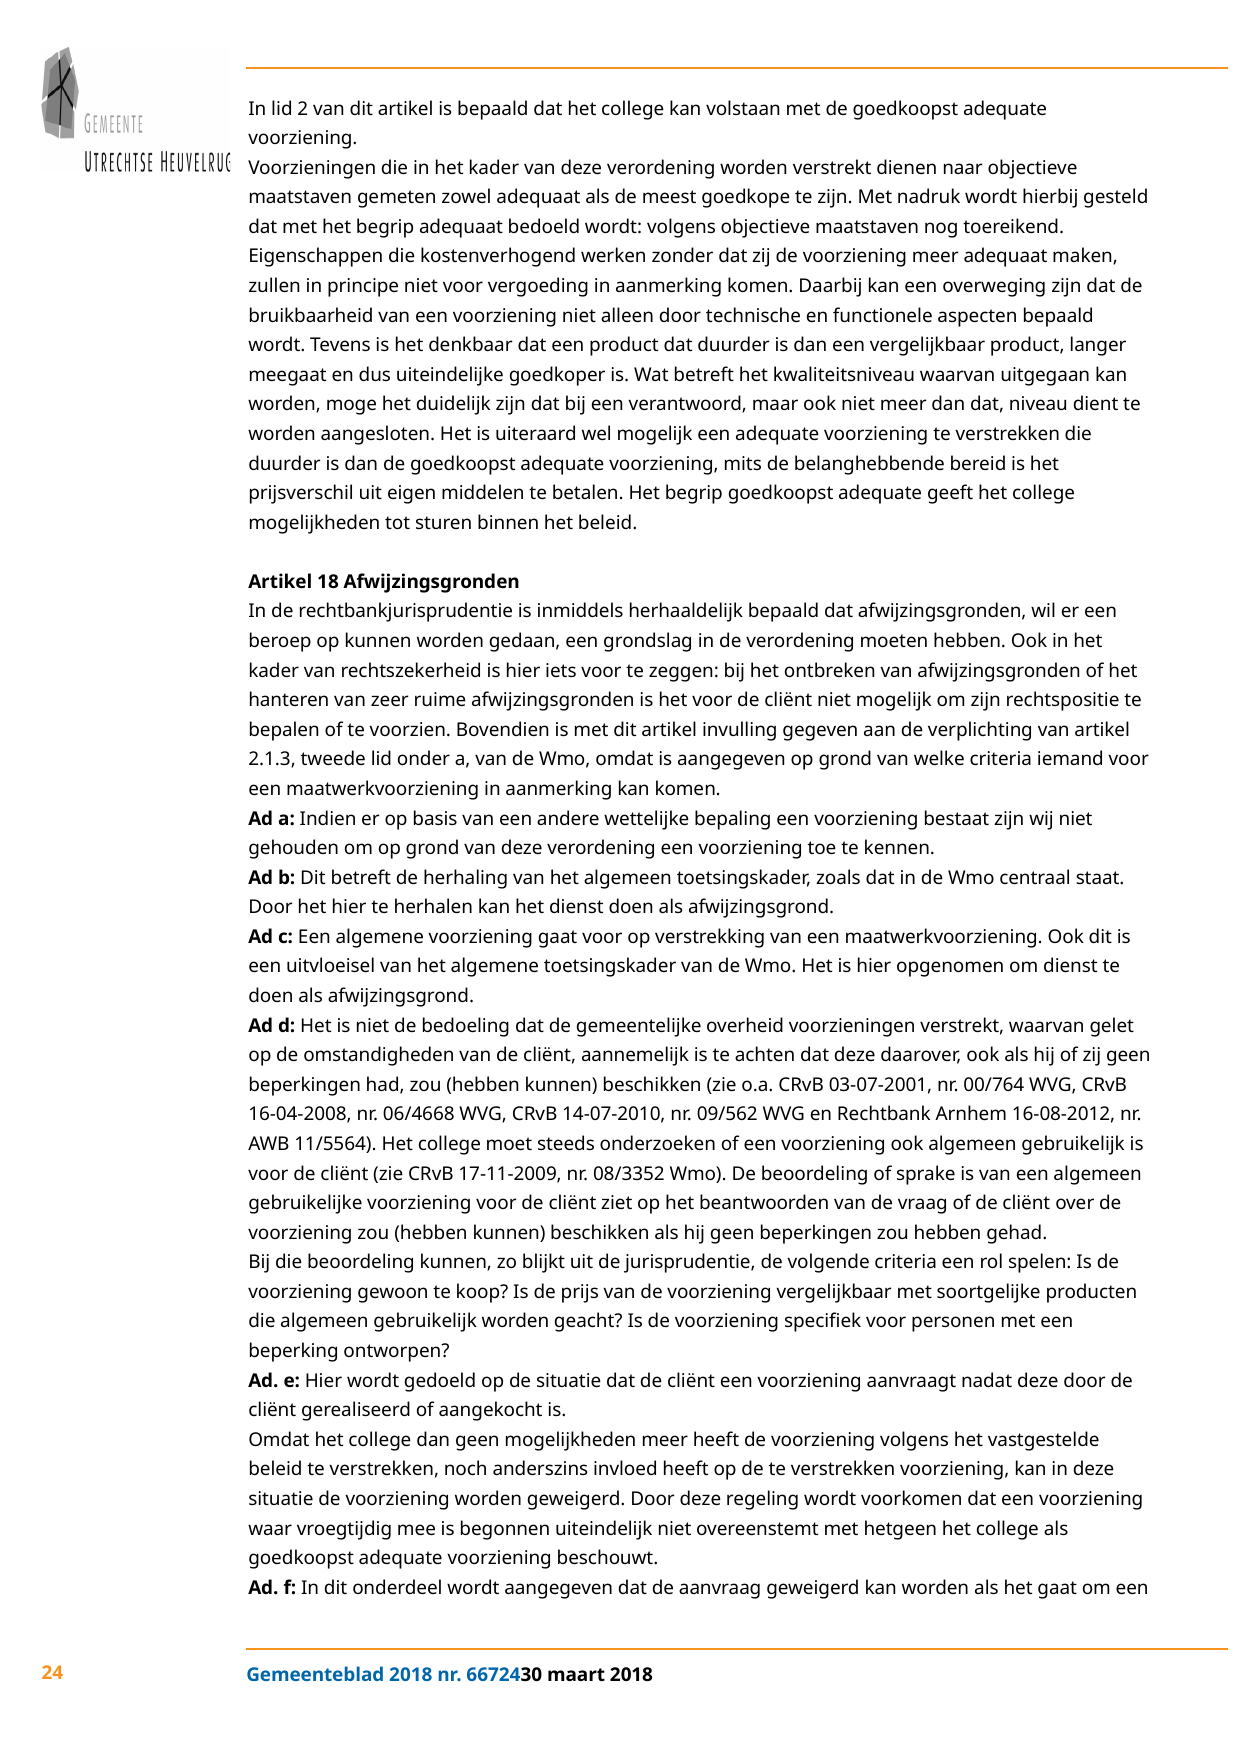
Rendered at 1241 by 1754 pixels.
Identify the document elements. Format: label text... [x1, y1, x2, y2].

text Omdat het college dan geen mogelijkheden meer heeft de voorziening volgens het vastgestelde beleid te verstrekken, noch anderszins invloed heeft op de te verstrekken voorziening, kan in deze situatie de voorziening worden geweigerd. Door deze regeling wordt voorkomen dat een voorziening waar vroegtijdig mee is begonnen uiteindelijk niet overeenstemt met hetgeen het college als goedkoopst adequate voorziening beschouwt. [248, 1426, 1152, 1570]
text In lid 2 van dit artikel is bepaald dat het college kan volstaan met de goedkoopst adequate voorziening. [248, 95, 1152, 150]
text Ad b: Dit betreft de herhaling van het algemeen toetsingskader, zoals dat in de Wmo centraal staat. Door het hier te herhalen kan het dienst doen als afwijzingsgrond. [248, 864, 1152, 919]
text Voorzieningen die in het kader van deze verordening worden verstrekt dienen naar objectieve maatstaven gemeten zowel adequaat als de meest goedkope te zijn. Met nadruk wordt hierbij gesteld dat met het begrip adequaat bedoeld wordt: volgens objectieve maatstaven nog toereikend. Eigenschappen die kostenverhogend werken zonder dat zij de voorziening meer adequaat maken, zullen in principe niet voor vergoeding in aanmerking komen. Daarbij kan een overweging zijn dat de bruikbaarheid van een voorziening niet alleen door technische en functionele aspecten bepaald wordt. Tevens is het denkbaar dat een product dat duurder is dan een vergelijkbaar product, langer meegaat en dus uiteindelijke goedkoper is. Wat betreft het kwaliteitsniveau waarvan uitgegaan kan worden, moge het duidelijk zijn dat bij een verantwoord, maar ook niet meer dan dat, niveau dient te worden aangesloten. Het is uiteraard wel mogelijk een adequate voorziening te verstrekken die duurder is dan de goedkoopst adequate voorziening, mits de belanghebbende bereid is het prijsverschil uit eigen middelen te betalen. Het begrip goedkoopst adequate geeft het college mogelijkheden tot sturen binnen het beleid. [248, 154, 1152, 535]
text Bij die beoordeling kunnen, zo blijkt uit de jurisprudentie, de volgende criteria een rol spelen: Is de voorziening gewoon te koop? Is de prijs van de voorziening vergelijkbaar met soortgelijke producten die algemeen gebruikelijk worden geacht? Is de voorziening specifiek voor personen met een beperking ontworpen? [248, 1248, 1152, 1363]
text Ad a: Indien er op basis van een andere wettelijke bepaling een voorziening bestaat zijn wij niet gehouden om op grond van deze verordening een voorziening toe te kennen. [248, 805, 1152, 860]
text Ad c: Een algemene voorziening gaat voor op verstrekking van een maatwerkvoorziening. Ook dit is een uitvloeisel van het algemene toetsingskader van de Wmo. Het is hier opgenomen om dienst te doen als afwijzingsgrond. [248, 923, 1152, 1008]
text Artikel 18 Afwijzingsgronden [248, 568, 1152, 594]
text Ad d: Het is niet de bedoeling dat de gemeentelijke overheid voorzieningen verstrekt, waarvan gelet op de omstandigheden van de cliënt, aannemelijk is te achten dat deze daarover, ook als hij of zij geen beperkingen had, zou (hebben kunnen) beschikken (zie o.a. CRvB 03-07-2001, nr. 00/764 WVG, CRvB 16-04-2008, nr. 06/4668 WVG, CRvB 14-07-2010, nr. 09/562 WVG en Rechtbank Arnhem 16-08-2012, nr. AWB 11/5564). Het college moet steeds onderzoeken of een voorziening ook algemeen gebruikelijk is voor de cliënt (zie CRvB 17-11-2009, nr. 08/3352 Wmo). De beoordeling of sprake is van een algemeen gebruikelijke voorziening voor de cliënt ziet op het beantwoorden van de vraag of de cliënt over de voorziening zou (hebben kunnen) beschikken als hij geen beperkingen zou hebben gehad. [248, 1012, 1152, 1245]
text Ad. e: Hier wordt gedoeld op de situatie dat de cliënt een voorziening aanvraagt nadat deze door de cliënt gerealiseerd of aangekocht is. [248, 1367, 1152, 1422]
text Ad. f: In dit onderdeel wordt aangegeven dat de aanvraag geweigerd kan worden als het gaat om een [248, 1574, 1152, 1600]
text In de rechtbankjurisprudentie is inmiddels herhaaldelijk bepaald dat afwijzingsgronden, wil er een beroep op kunnen worden gedaan, een grondslag in de verordening moeten hebben. Ook in het kader van rechtszekerheid is hier iets voor te zeggen: bij het ontbreken van afwijzingsgronden of het hanteren van zeer ruime afwijzingsgronden is het voor de cliënt niet mogelijk om zijn rechtspositie te bepalen of te voorzien. Bovendien is met dit artikel invulling gegeven aan de verplichting van artikel 2.1.3, tweede lid onder a, van de Wmo, omdat is aangegeven op grond van welke criteria iemand voor een maatwerkvoorziening in aanmerking kan komen. [248, 598, 1152, 801]
picture [41, 47, 231, 172]
